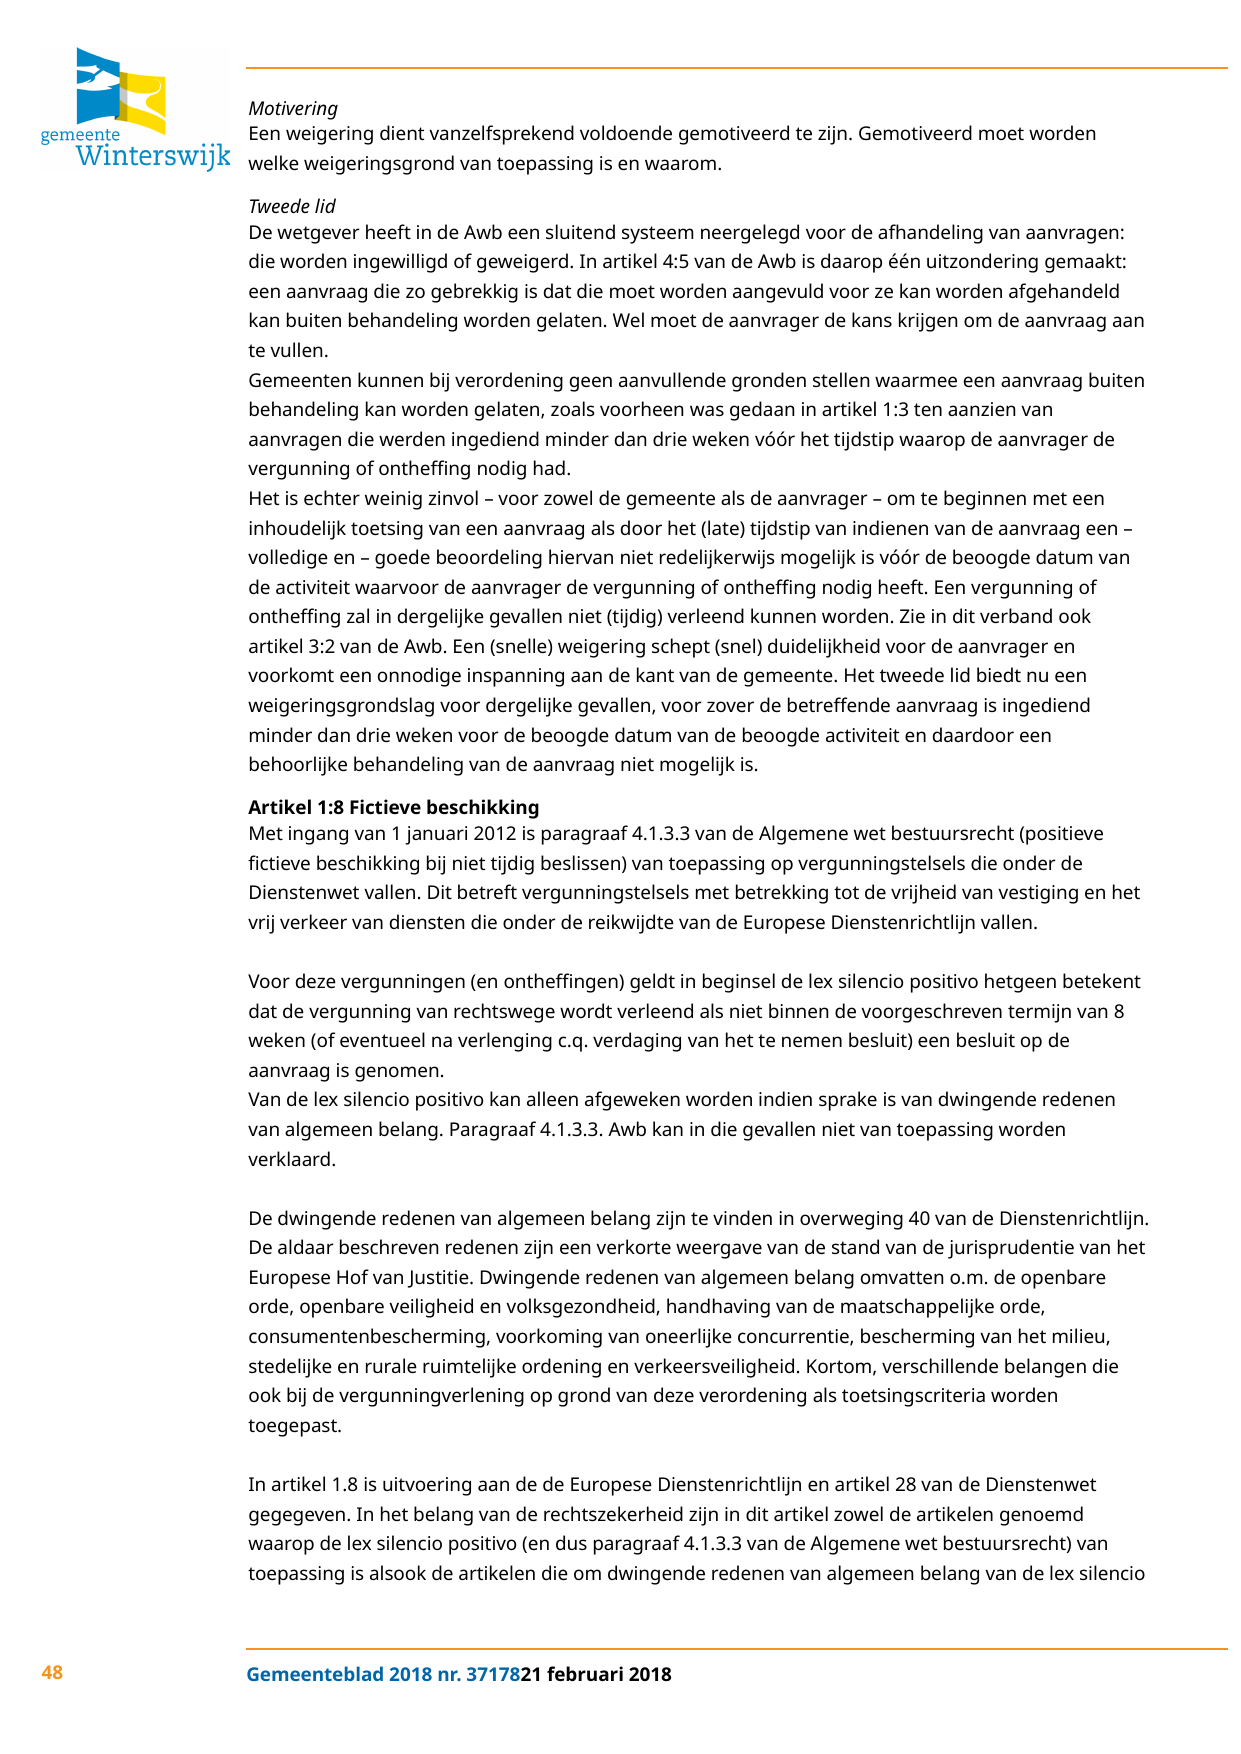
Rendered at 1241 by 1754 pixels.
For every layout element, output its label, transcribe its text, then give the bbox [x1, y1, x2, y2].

picture [41, 47, 231, 172]
text Artikel 1:8 Fictieve beschikking [248, 794, 1152, 820]
text De dwingende redenen van algemeen belang zijn te vinden in overweging 40 van de Dienstenrichtlijn. De aldaar beschreven redenen zijn een verkorte weergave van de stand van de jurisprudentie van het Europese Hof van Justitie. Dwingende redenen van algemeen belang omvatten o.m. de openbare orde, openbare veiligheid en volksgezondheid, handhaving van de maatschappelijke orde, consumentenbescherming, voorkoming van oneerlijke concurrentie, bescherming van het milieu, stedelijke en rurale ruimtelijke ordening en verkeersveiligheid. Kortom, verschillende belangen die ook bij de vergunningverlening op grond van deze verordening als toetsingscriteria worden toegepast. [248, 1205, 1152, 1438]
text Motivering [248, 95, 1152, 121]
text De wetgever heeft in de Awb een sluitend systeem neergelegd voor de afhandeling van aanvragen: die worden ingewilligd of geweigerd. In artikel 4:5 van de Awb is daarop één uitzondering gemaakt: een aanvraag die zo gebrekkig is dat die moet worden aangevuld voor ze kan worden afgehandeld kan buiten behandeling worden gelaten. Wel moet de aanvrager de kans krijgen om de aanvraag aan te vullen. [248, 219, 1152, 363]
text Met ingang van 1 januari 2012 is paragraaf 4.1.3.3 van de Algemene wet bestuursrecht (positieve fictieve beschikking bij niet tijdig beslissen) van toepassing op vergunningstelsels die onder de Dienstenwet vallen. Dit betreft vergunningstelsels met betrekking tot de vrijheid van vestiging en het vrij verkeer van diensten die onder de reikwijdte van de Europese Dienstenrichtlijn vallen. [248, 820, 1152, 935]
text Een weigering dient vanzelfsprekend voldoende gemotiveerd te zijn. Gemotiveerd moet worden welke weigeringsgrond van toepassing is en waarom. [248, 121, 1152, 176]
text Van de lex silencio positivo kan alleen afgeweken worden indien sprake is van dwingende redenen van algemeen belang. Paragraaf 4.1.3.3. Awb kan in die gevallen niet van toepassing worden verklaard. [248, 1087, 1152, 1171]
text Voor deze vergunningen (en ontheffingen) geldt in beginsel de lex silencio positivo hetgeen betekent dat de vergunning van rechtswege wordt verleend als niet binnen de voorgeschreven termijn van 8 weken (of eventueel na verlenging c.q. verdaging van het te nemen besluit) een besluit op de aanvraag is genomen. [248, 968, 1152, 1083]
text In artikel 1.8 is uitvoering aan de de Europese Dienstenrichtlijn en artikel 28 van de Dienstenwet gegegeven. In het belang van de rechtszekerheid zijn in dit artikel zowel de artikelen genoemd waarop de lex silencio positivo (en dus paragraaf 4.1.3.3 van de Algemene wet bestuursrecht) van toepassing is alsook de artikelen die om dwingende redenen van algemeen belang van de lex silencio [248, 1471, 1152, 1586]
text Het is echter weinig zinvol – voor zowel de gemeente als de aanvrager – om te beginnen met een inhoudelijk toetsing van een aanvraag als door het (late) tijdstip van indienen van de aanvraag een –volledige en – goede beoordeling hiervan niet redelijkerwijs mogelijk is vóór de beoogde datum van de activiteit waarvoor de aanvrager de vergunning of ontheffing nodig heeft. Een vergunning of ontheffing zal in dergelijke gevallen niet (tijdig) verleend kunnen worden. Zie in dit verband ook artikel 3:2 van de Awb. Een (snelle) weigering schept (snel) duidelijkheid voor de aanvrager en voorkomt een onnodige inspanning aan de kant van de gemeente. Het tweede lid biedt nu een weigeringsgrondslag voor dergelijke gevallen, voor zover de betreffende aanvraag is ingediend minder dan drie weken voor de beoogde datum van de beoogde activiteit en daardoor een behoorlijke behandeling van de aanvraag niet mogelijk is. [248, 485, 1152, 777]
text Gemeenten kunnen bij verordening geen aanvullende gronden stellen waarmee een aanvraag buiten behandeling kan worden gelaten, zoals voorheen was gedaan in artikel 1:3 ten aanzien van aanvragen die werden ingediend minder dan drie weken vóór het tijdstip waarop de aanvrager de vergunning of ontheffing nodig had. [248, 367, 1152, 481]
picture [225, 153, 231, 162]
text Tweede lid [248, 193, 1152, 219]
